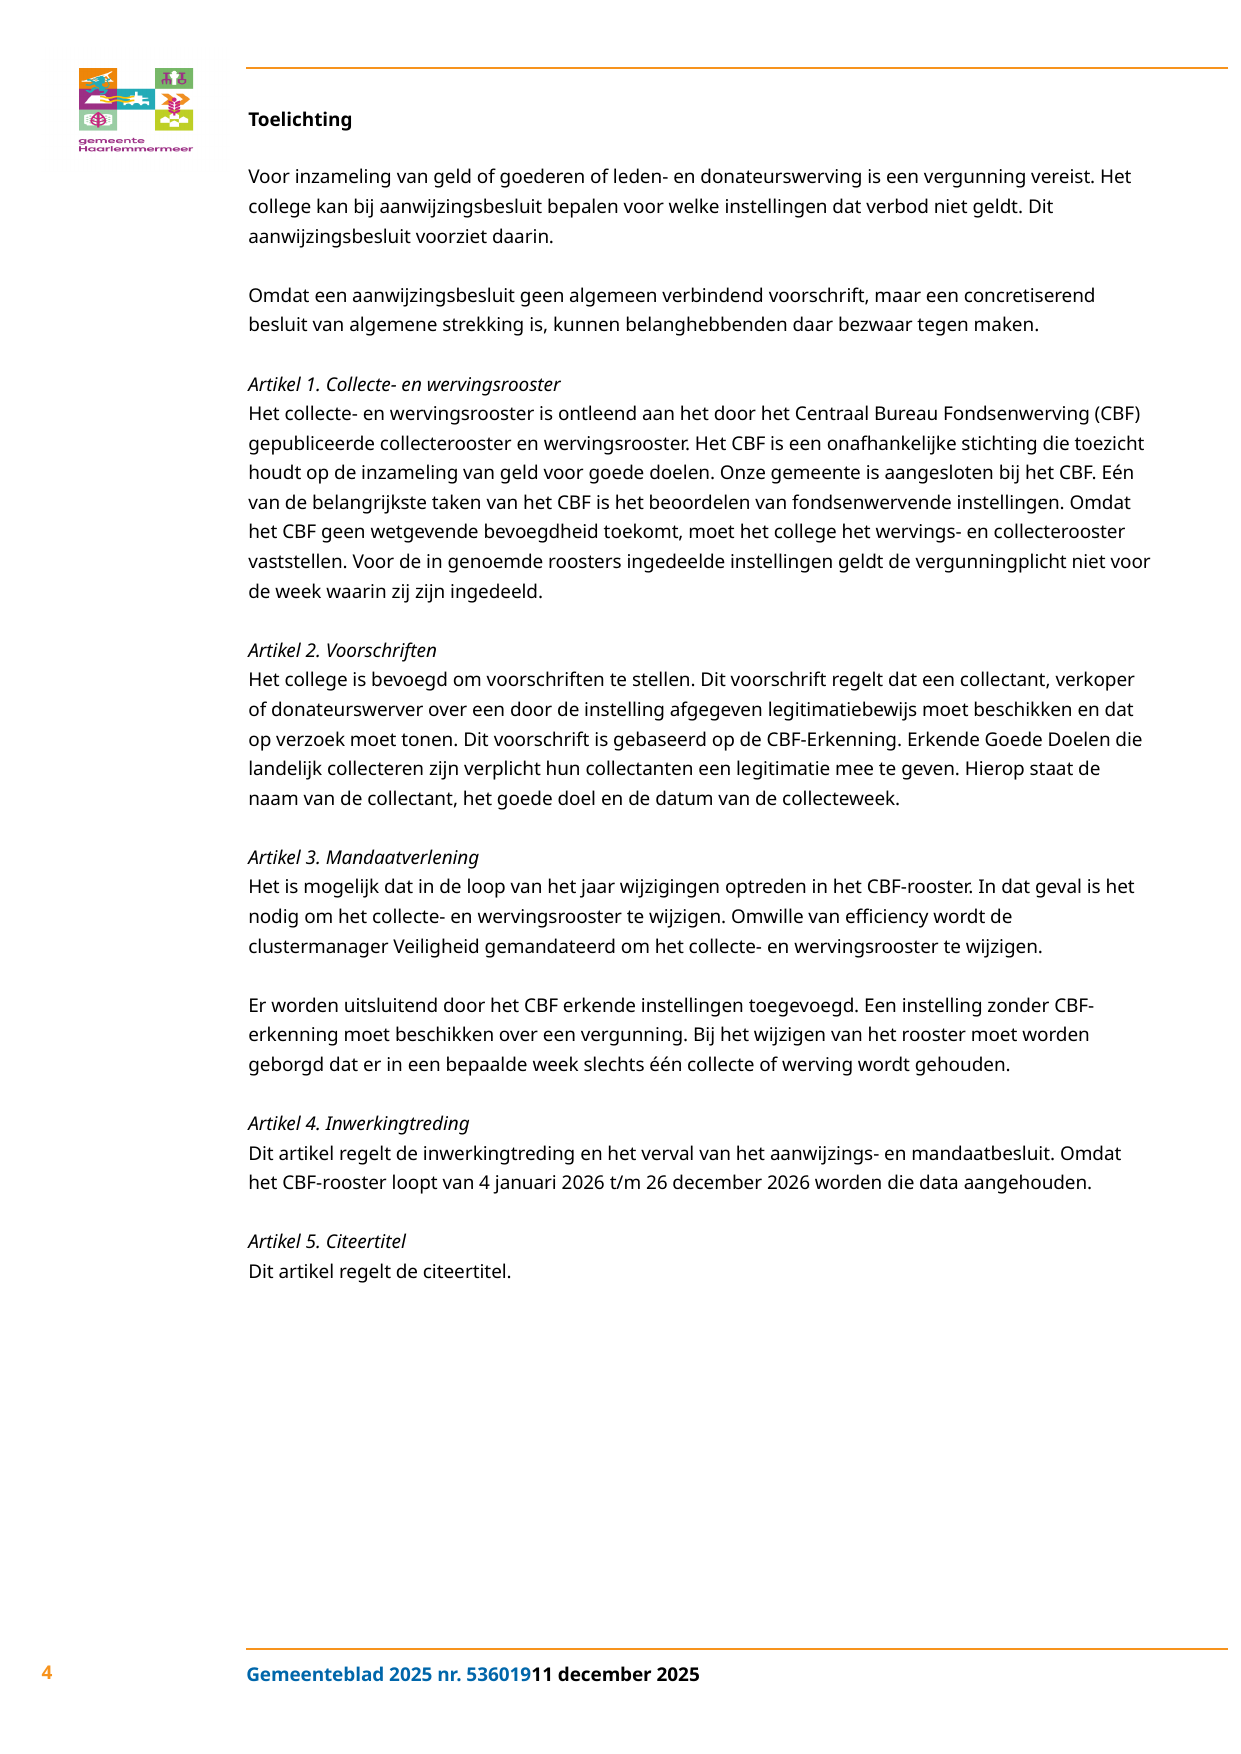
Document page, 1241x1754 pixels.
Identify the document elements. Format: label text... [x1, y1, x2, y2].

text Er worden uitsluitend door het CBF erkende instellingen toegevoegd. Een instelling zonder CBF-erkenning moet beschikken over een vergunning. Bij het wijzigen van het rooster moet worden geborgd dat er in een bepaalde week slechts één collecte of werving wordt gehouden. [248, 992, 1152, 1077]
text Het is mogelijk dat in de loop van het jaar wijzigingen optreden in het CBF-rooster. In dat geval is het nodig om het collecte- en wervingsrooster te wijzigen. Omwille van efficiency wordt de clustermanager Veiligheid gemandateerd om het collecte- en wervingsrooster te wijzigen. [248, 874, 1152, 958]
picture [41, 47, 231, 172]
text Omdat een aanwijzingsbesluit geen algemeen verbindend voorschrift, maar een concretiserend besluit van algemene strekking is, kunnen belanghebbenden daar bezwaar tegen maken. [248, 282, 1152, 337]
text Artikel 5. Citeertitel [248, 1229, 1152, 1254]
text Voor inzameling van geld of goederen of leden- en donateurswerving is een vergunning vereist. Het college kan bij aanwijzingsbesluit bepalen voor welke instellingen dat verbod niet geldt. Dit aanwijzingsbesluit voorziet daarin. [248, 164, 1152, 248]
text Het collecte- en wervingsrooster is ontleend aan het door het Centraal Bureau Fondsenwerving (CBF) gepubliceerde collecterooster en wervingsrooster. Het CBF is een onafhankelijke stichting die toezicht houdt op de inzameling van geld voor goede doelen. Onze gemeente is aangesloten bij het CBF. Eén van de belangrijkste taken van het CBF is het beoordelen van fondsenwervende instellingen. Omdat het CBF geen wetgevende bevoegdheid toekomt, moet het college het wervings- en collecterooster vaststellen. Voor de in genoemde roosters ingedeelde instellingen geldt de vergunningplicht niet voor de week waarin zij zijn ingedeeld. [248, 400, 1152, 603]
text Artikel 2. Voorschriften [248, 637, 1152, 663]
text Het college is bevoegd om voorschriften te stellen. Dit voorschrift regelt dat een collectant, verkoper of donateurswerver over een door de instelling afgegeven legitimatiebewijs moet beschikken en dat op verzoek moet tonen. Dit voorschrift is gebaseerd op de CBF-Erkenning. Erkende Goede Doelen die landelijk collecteren zijn verplicht hun collectanten een legitimatie mee te geven. Hierop staat de naam van de collectant, het goede doel en de datum van de collecteweek. [248, 667, 1152, 811]
text Artikel 1. Collecte- en wervingsrooster [248, 371, 1152, 396]
text Toelichting [248, 95, 1152, 134]
text Artikel 4. Inwerkingtreding [248, 1110, 1152, 1136]
text Dit artikel regelt de inwerkingtreding en het verval van het aanwijzings- en mandaatbesluit. Omdat het CBF-rooster loopt van 4 januari 2026 t/m 26 december 2026 worden die data aangehouden. [248, 1140, 1152, 1195]
text Dit artikel regelt de citeertitel. [248, 1258, 1152, 1284]
text Artikel 3. Mandaatverlening [248, 844, 1152, 870]
